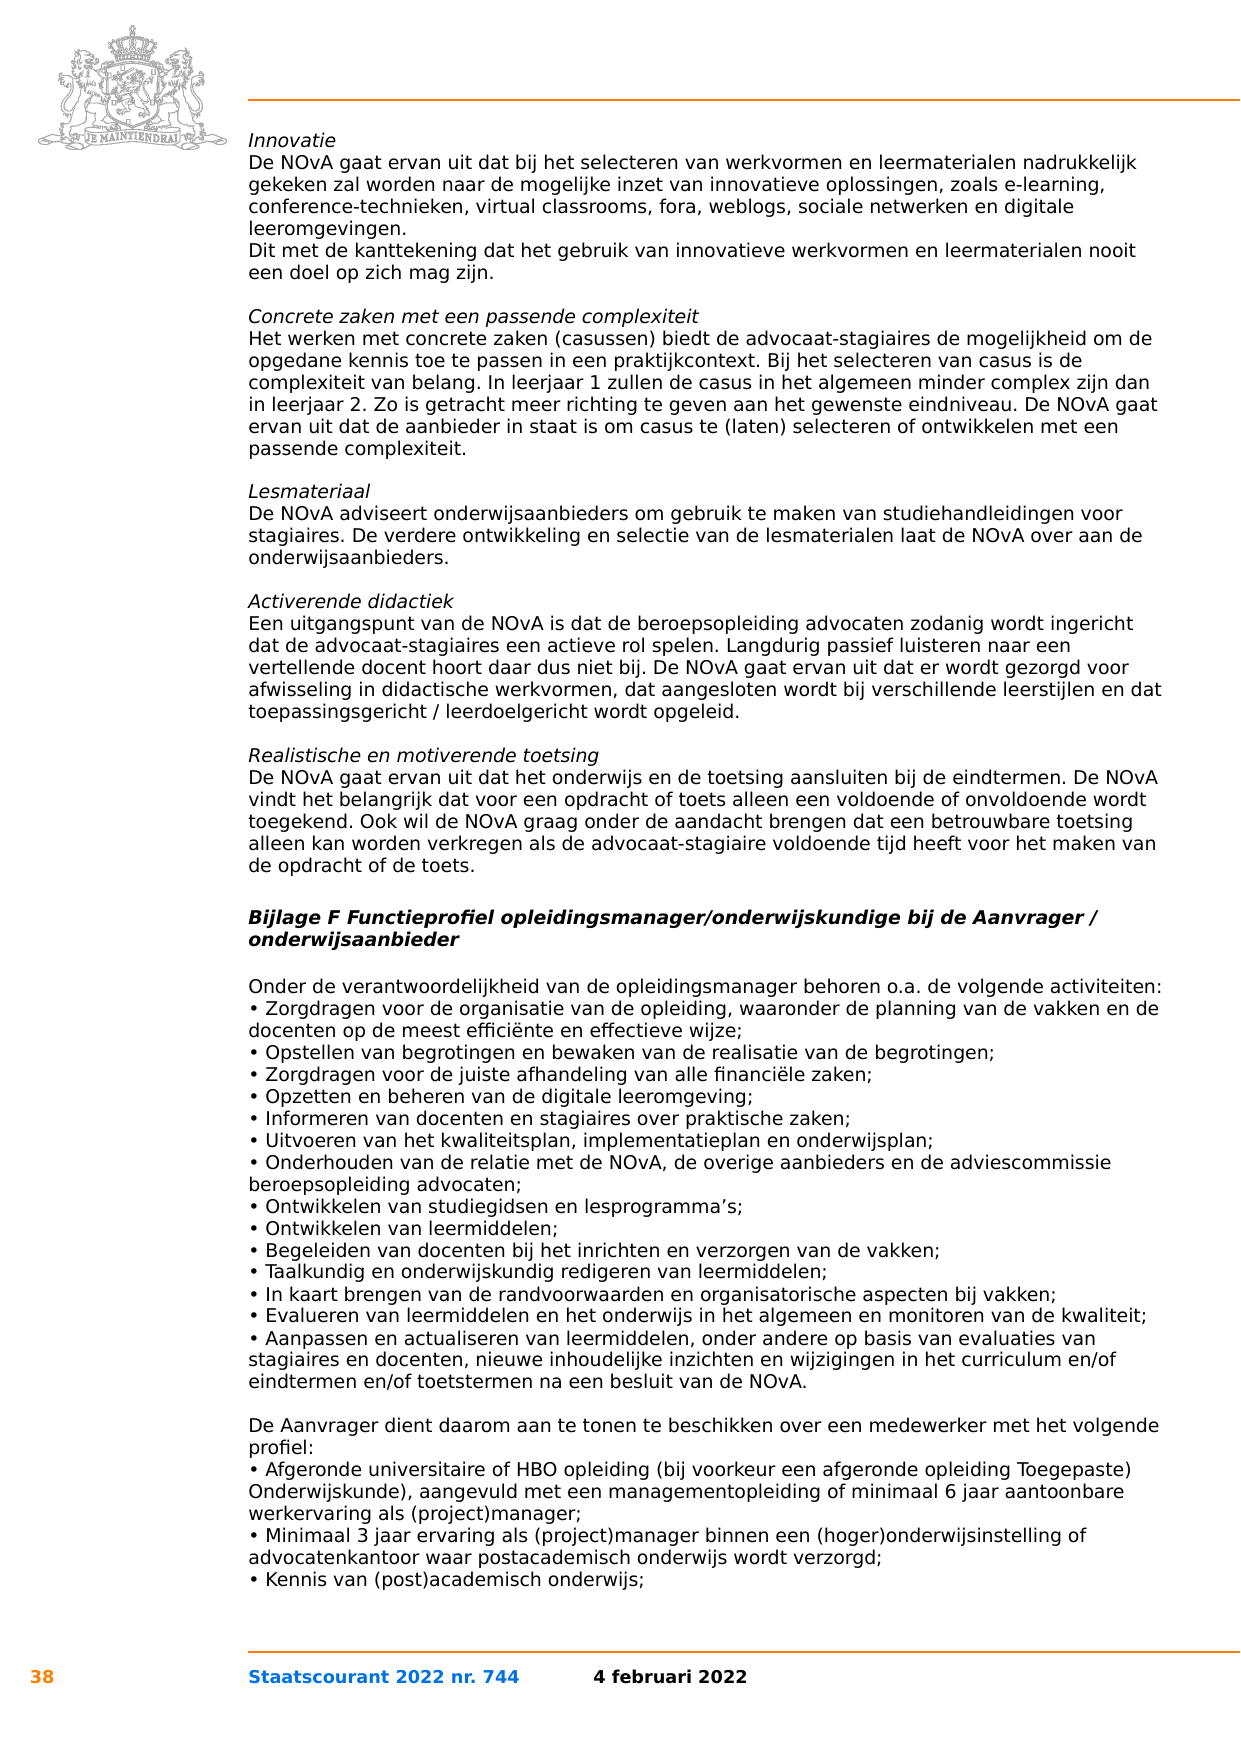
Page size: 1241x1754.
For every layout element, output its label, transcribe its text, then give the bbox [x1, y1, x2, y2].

text Lesmateriaal [248, 481, 1163, 503]
text • Informeren van docenten en stagiaires over praktische zaken; [248, 1108, 1163, 1129]
picture [38, 25, 227, 150]
text De NOvA gaat ervan uit dat bij het selecteren van werkvormen en leermaterialen nadrukkelijk gekeken zal worden naar de mogelijke inzet van innovatieve oplossingen, zoals e-learning, conference-technieken, virtual classrooms, fora, weblogs, sociale netwerken en digitale leeromgevingen. [248, 152, 1163, 240]
subtitle Bijlage F Functieprofiel opleidingsmanager/onderwijskundige bij de Aanvrager / onderwijsaanbieder [248, 907, 1163, 951]
text • Ontwikkelen van leermiddelen; [248, 1217, 1163, 1239]
text Onder de verantwoordelijkheid van de opleidingsmanager behoren o.a. de volgende activiteiten: [248, 976, 1163, 998]
text • Opstellen van begrotingen en bewaken van de realisatie van de begrotingen; [248, 1042, 1163, 1064]
text • Zorgdragen voor de organisatie van de opleiding, waaronder de planning van de vakken en de docenten op de meest efficiënte en effectieve wijze; [248, 998, 1163, 1042]
text • Aanpassen en actualiseren van leermiddelen, onder andere op basis van evaluaties van stagiaires en docenten, nieuwe inhoudelijke inzichten en wijzigingen in het curriculum en/of eindtermen en/of toetstermen na een besluit van de NOvA. [248, 1327, 1163, 1393]
text • Evalueren van leermiddelen en het onderwijs in het algemeen en monitoren van de kwaliteit; [248, 1305, 1163, 1327]
text De Aanvrager dient daarom aan te tonen te beschikken over een medewerker met het volgende profiel: [248, 1415, 1163, 1459]
text • Uitvoeren van het kwaliteitsplan, implementatieplan en onderwijsplan; [248, 1129, 1163, 1152]
text Innovatie [248, 130, 1163, 152]
text • Taalkundig en onderwijskundig redigeren van leermiddelen; [248, 1261, 1163, 1283]
text Dit met de kanttekening dat het gebruik van innovatieve werkvormen en leermaterialen nooit een doel op zich mag zijn. [248, 240, 1163, 284]
text De NOvA gaat ervan uit dat het onderwijs en de toetsing aansluiten bij de eindtermen. De NOvA vindt het belangrijk dat voor een opdracht of toets alleen een voldoende of onvoldoende wordt toegekend. Ook wil de NOvA graag onder de aandacht brengen dat een betrouwbare toetsing alleen kan worden verkregen als de advocaat-stagiaire voldoende tijd heeft voor het maken van de opdracht of de toets. [248, 767, 1163, 877]
text • Opzetten en beheren van de digitale leeromgeving; [248, 1086, 1163, 1108]
text Een uitgangspunt van de NOvA is dat de beroepsopleiding advocaten zodanig wordt ingericht dat de advocaat-stagiaires een actieve rol spelen. Langdurig passief luisteren naar een vertellende docent hoort daar dus niet bij. De NOvA gaat ervan uit dat er wordt gezorgd voor afwisseling in didactische werkvormen, dat aangesloten wordt bij verschillende leerstijlen en dat toepassingsgericht / leerdoelgericht wordt opgeleid. [248, 613, 1163, 723]
text • Begeleiden van docenten bij het inrichten en verzorgen van de vakken; [248, 1239, 1163, 1261]
text • Afgeronde universitaire of HBO opleiding (bij voorkeur een afgeronde opleiding Toegepaste) Onderwijskunde), aangevuld met een managementopleiding of minimaal 6 jaar aantoonbare werkervaring als (project)manager; [248, 1459, 1163, 1525]
text De NOvA adviseert onderwijsaanbieders om gebruik te maken van studiehandleidingen voor stagiaires. De verdere ontwikkeling en selectie van de lesmaterialen laat de NOvA over aan de onderwijsaanbieders. [248, 503, 1163, 569]
text • Kennis van (post)academisch onderwijs; [248, 1569, 1163, 1591]
text Het werken met concrete zaken (casussen) biedt de advocaat-stagiaires de mogelijkheid om de opgedane kennis toe te passen in een praktijkcontext. Bij het selecteren van casus is de complexiteit van belang. In leerjaar 1 zullen de casus in het algemeen minder complex zijn dan in leerjaar 2. Zo is getracht meer richting te geven aan het gewenste eindniveau. De NOvA gaat ervan uit dat de aanbieder in staat is om casus te (laten) selecteren of ontwikkelen met een passende complexiteit. [248, 328, 1163, 459]
text Realistische en motiverende toetsing [248, 745, 1163, 767]
text • Minimaal 3 jaar ervaring als (project)manager binnen een (hoger)onderwijsinstelling of advocatenkantoor waar postacademisch onderwijs wordt verzorgd; [248, 1525, 1163, 1569]
text Activerende didactiek [248, 591, 1163, 613]
text • Zorgdragen voor de juiste afhandeling van alle financiële zaken; [248, 1064, 1163, 1086]
text • Onderhouden van de relatie met de NOvA, de overige aanbieders en de adviescommissie beroepsopleiding advocaten; [248, 1152, 1163, 1196]
text • In kaart brengen van de randvoorwaarden en organisatorische aspecten bij vakken; [248, 1283, 1163, 1305]
text • Ontwikkelen van studiegidsen en lesprogramma’s; [248, 1196, 1163, 1217]
text Concrete zaken met een passende complexiteit [248, 306, 1163, 328]
